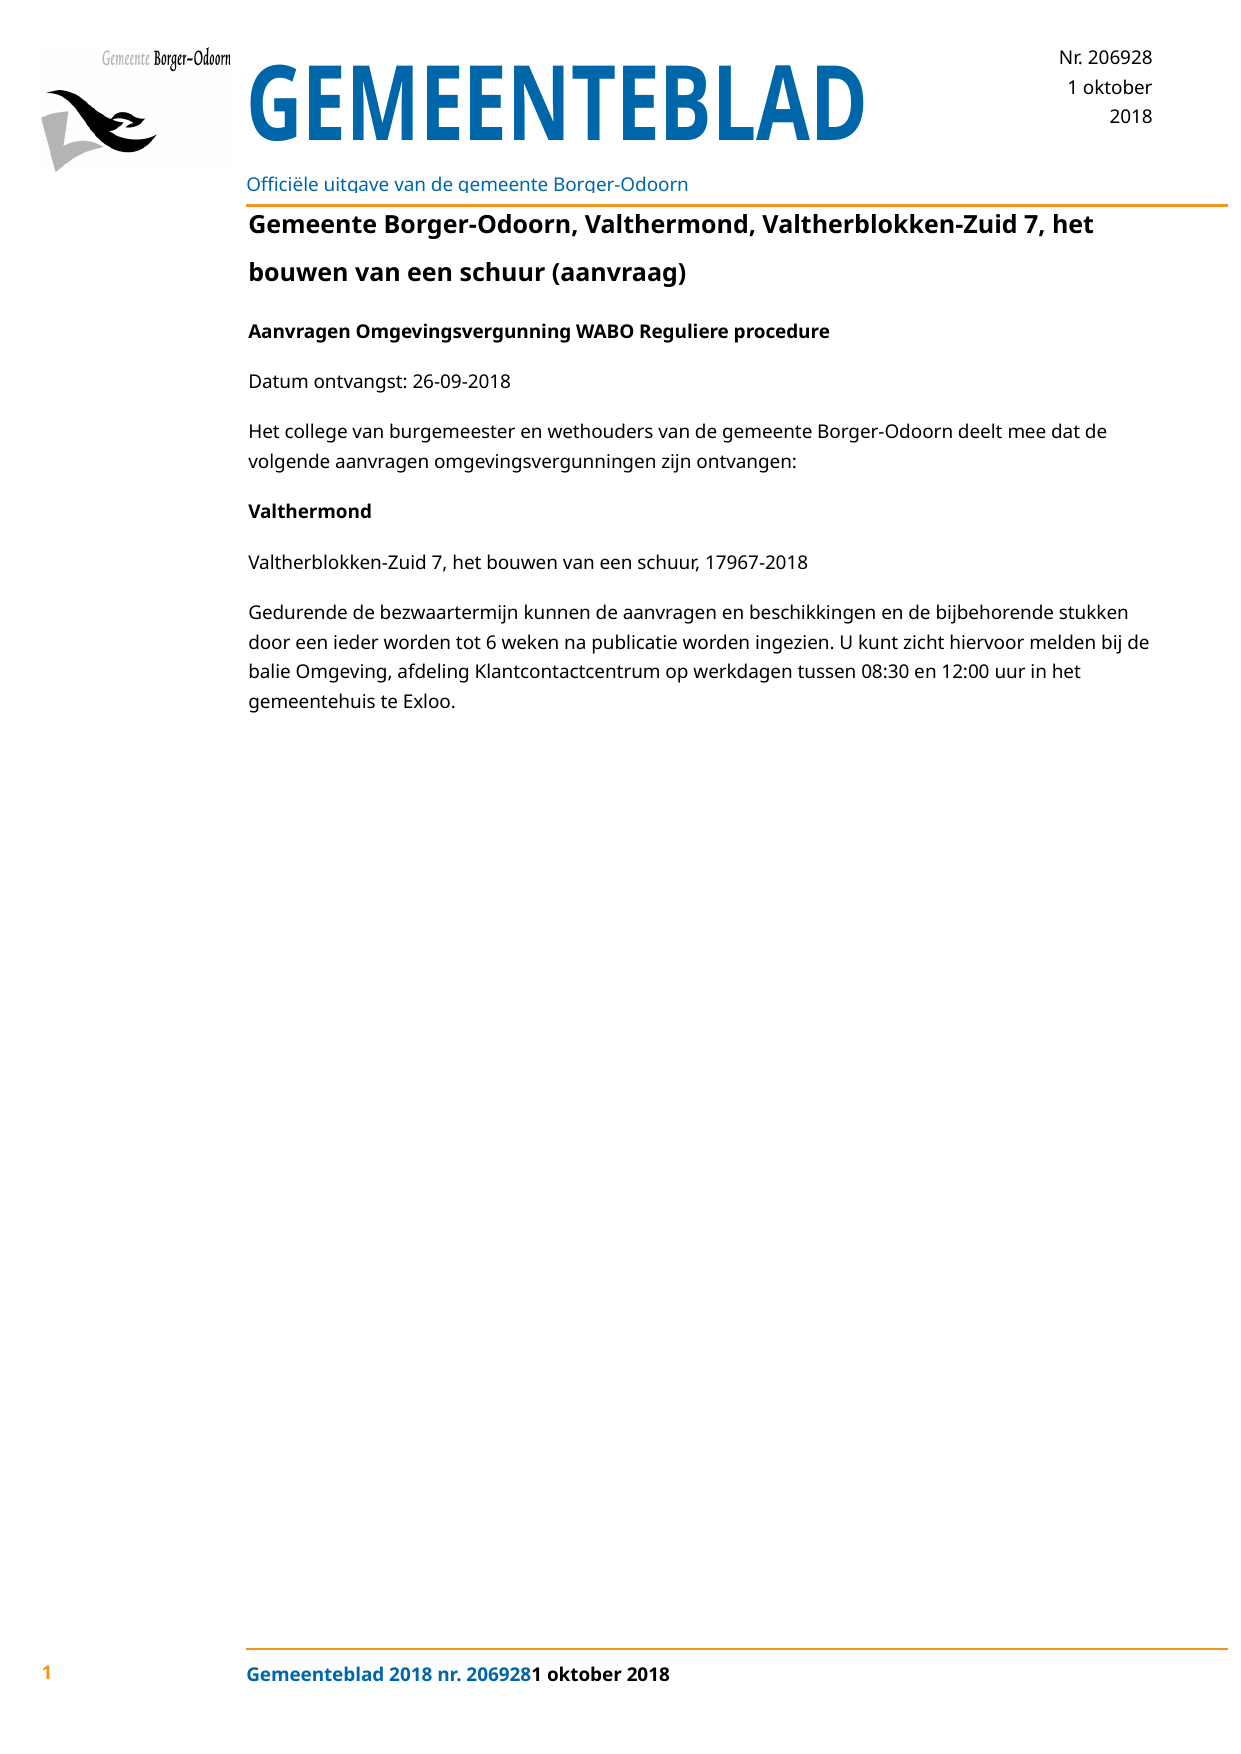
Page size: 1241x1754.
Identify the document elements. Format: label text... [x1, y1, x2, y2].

text Valtherblokken-Zuid 7, het bouwen van een schuur, 17967-2018 [248, 549, 1152, 575]
text Gedurende de bezwaartermijn kunnen de aanvragen en beschikkingen en de bijbehorende stukken door een ieder worden tot 6 weken na publicatie worden ingezien. U kunt zicht hiervoor melden bij de balie Omgeving, afdeling Klantcontactcentrum op werkdagen tussen 08:30 en 12:00 uur in het gemeentehuis te Exloo. [248, 599, 1152, 714]
text Aanvragen Omgevingsvergunning WABO Reguliere procedure [248, 318, 1152, 344]
text Valthermond [248, 499, 1152, 524]
text Het college van burgemeester en wethouders van de gemeente Borger-Odoorn deelt mee dat de volgende aanvragen omgevingsvergunningen zijn ontvangen: [248, 419, 1152, 474]
text Datum ontvangst: 26-09-2018 [248, 368, 1152, 394]
text Gemeente Borger-Odoorn, Valthermond, Valtherblokken-Zuid 7, het bouwen van een schuur (aanvraag) [248, 207, 1152, 288]
picture [41, 47, 231, 172]
